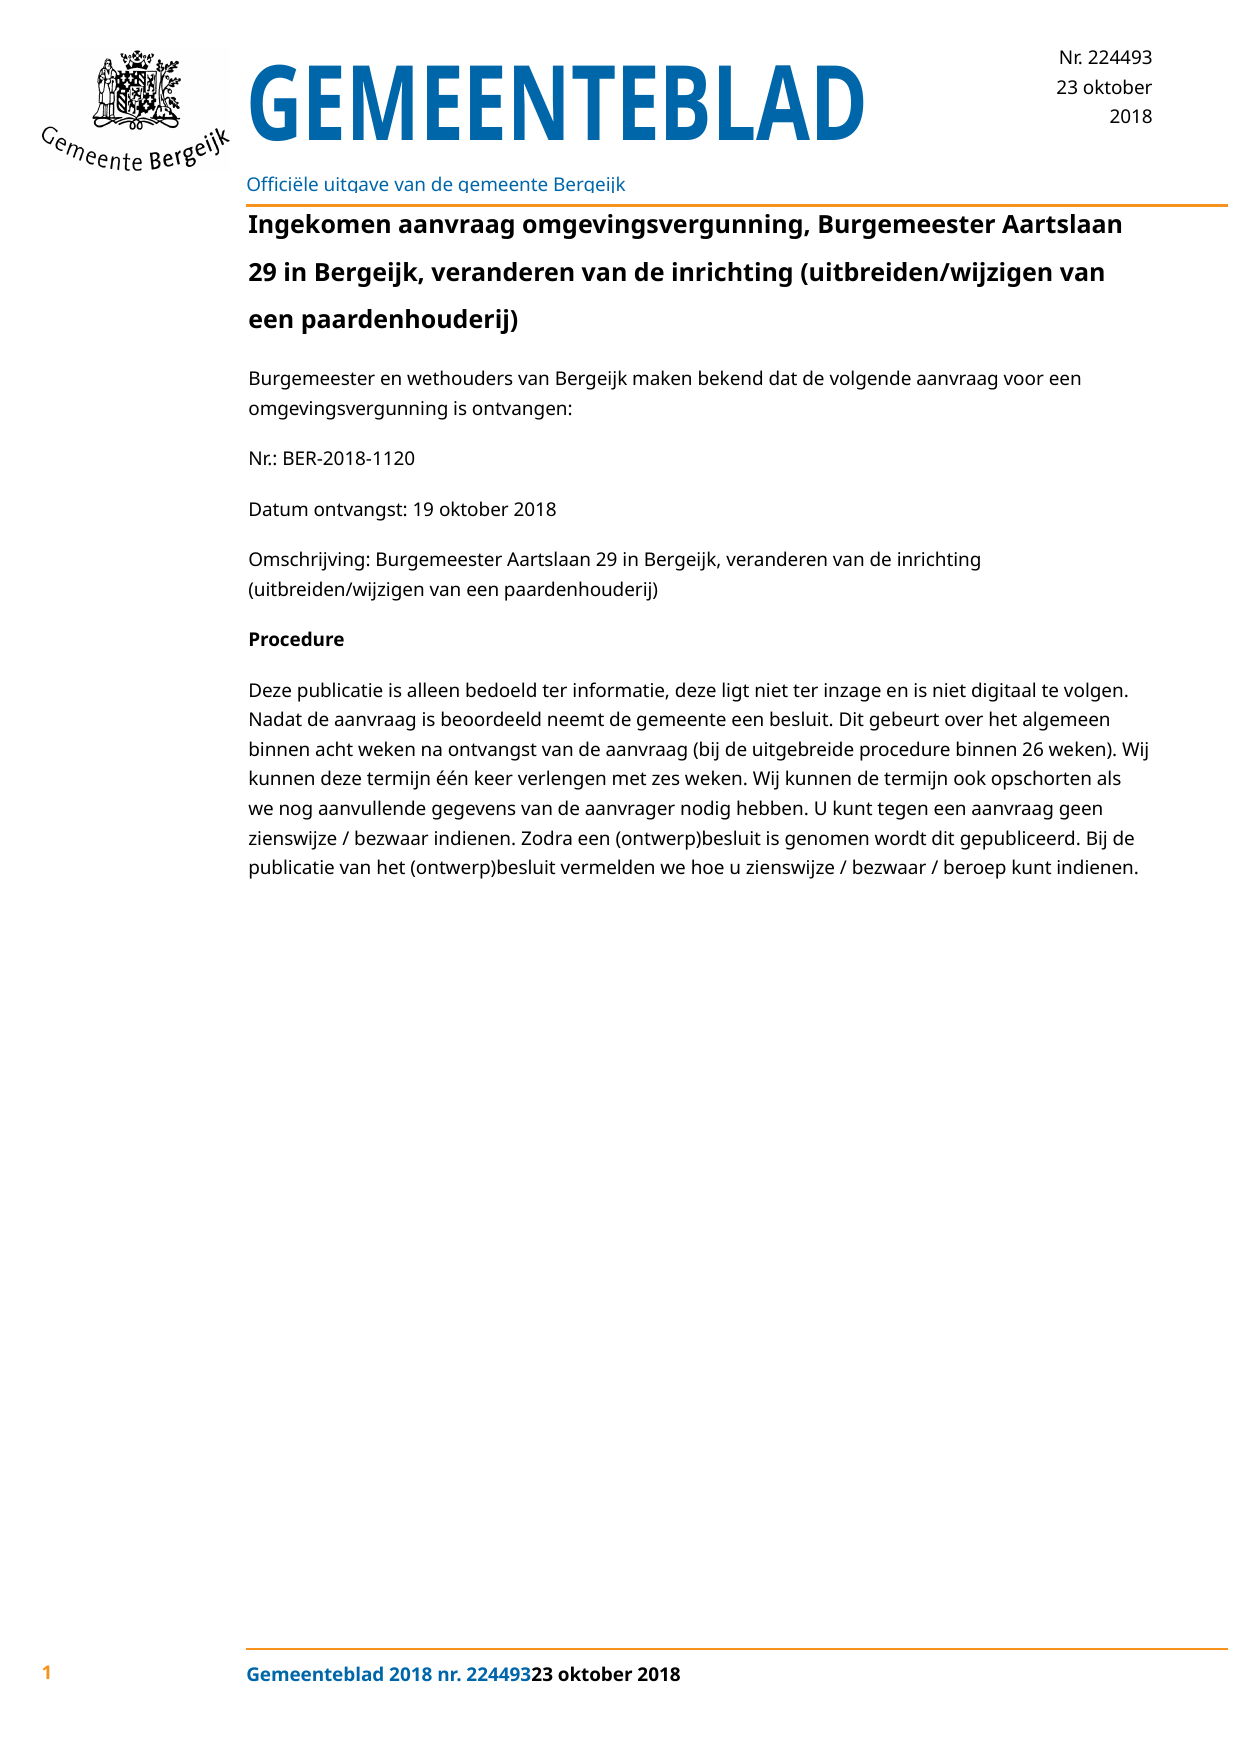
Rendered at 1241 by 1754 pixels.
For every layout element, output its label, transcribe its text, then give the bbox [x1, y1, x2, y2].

picture [41, 47, 231, 172]
text Omschrijving: Burgemeester Aartslaan 29 in Bergeijk, veranderen van de inrichting (uitbreiden/wijzigen van een paardenhouderij) [248, 546, 1152, 602]
text Burgemeester en wethouders van Bergeijk maken bekend dat de volgende aanvraag voor een omgevingsvergunning is ontvangen: [248, 366, 1152, 421]
text Procedure [248, 626, 1152, 652]
text Deze publicatie is alleen bedoeld ter informatie, deze ligt niet ter inzage en is niet digitaal te volgen. Nadat de aanvraag is beoordeeld neemt de gemeente een besluit. Dit gebeurt over het algemeen binnen acht weken na ontvangst van de aanvraag (bij de uitgebreide procedure binnen 26 weken). Wij kunnen deze termijn één keer verlengen met zes weken. Wij kunnen de termijn ook opschorten als we nog aanvullende gegevens van de aanvrager nodig hebben. U kunt tegen een aanvraag geen zienswijze / bezwaar indienen. Zodra een (ontwerp)besluit is genomen wordt dit gepubliceerd. Bij de publicatie van het (ontwerp)besluit vermelden we hoe u zienswijze / bezwaar / beroep kunt indienen. [248, 677, 1152, 880]
text Ingekomen aanvraag omgevingsvergunning, Burgemeester Aartslaan 29 in Bergeijk, veranderen van de inrichting (uitbreiden/wijzigen van een paardenhouderij) [248, 207, 1152, 336]
text Nr.: BER-2018-1120 [248, 446, 1152, 471]
text Datum ontvangst: 19 oktober 2018 [248, 496, 1152, 522]
